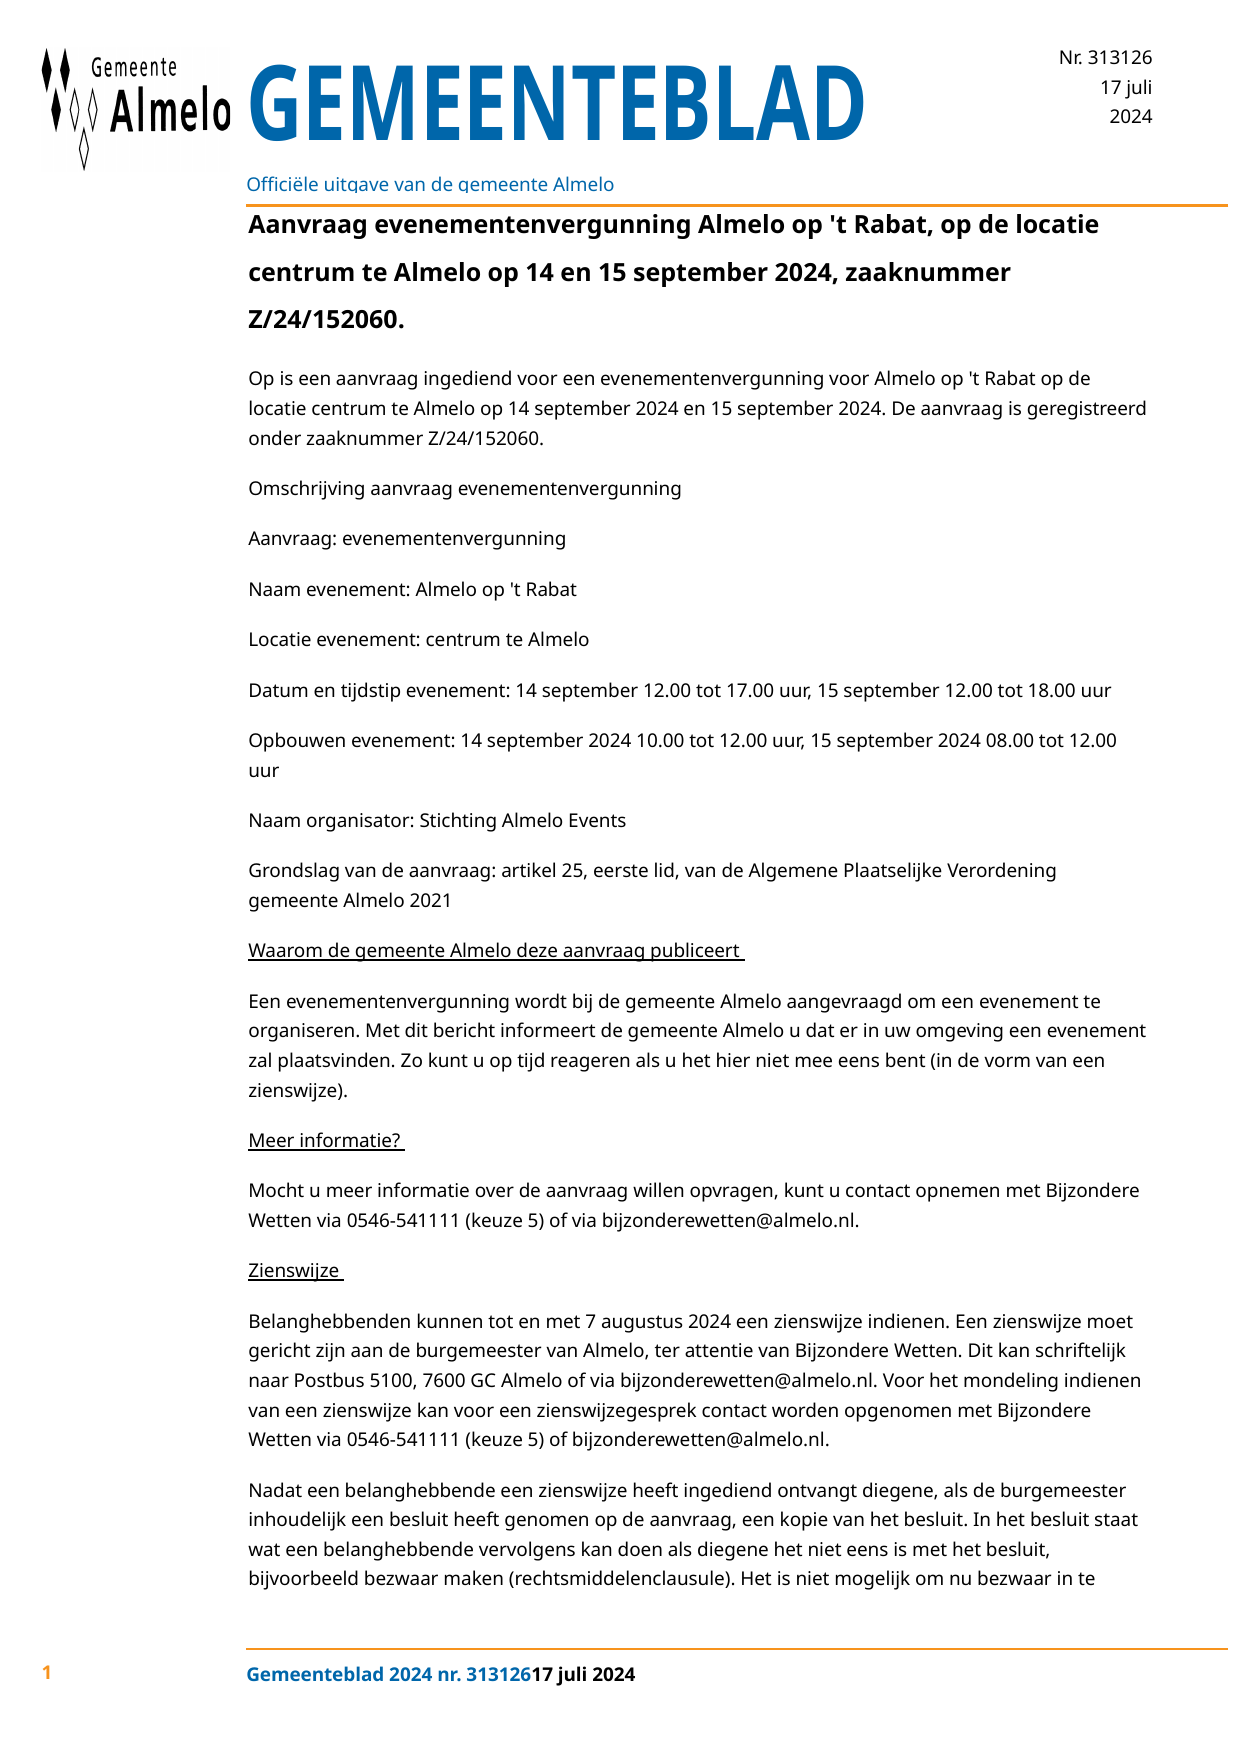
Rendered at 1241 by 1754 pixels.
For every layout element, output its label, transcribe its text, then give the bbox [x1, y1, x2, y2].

text Een evenementenvergunning wordt bij de gemeente Almelo aangevraagd om een evenement te organiseren. Met dit bericht informeert de gemeente Almelo u dat er in uw omgeving een evenement zal plaatsvinden. Zo kunt u op tijd reageren als u het hier niet mee eens bent (in de vorm van een zienswijze). [248, 988, 1152, 1102]
text Opbouwen evenement: 14 september 2024 10.00 tot 12.00 uur, 15 september 2024 08.00 tot 12.00 uur [248, 727, 1152, 782]
text Naam evenement: Almelo op 't Rabat [248, 576, 1152, 602]
text Nadat een belanghebbende een zienswijze heeft ingediend ontvangt diegene, als de burgemeester inhoudelijk een besluit heeft genomen op de aanvraag, een kopie van het besluit. In het besluit staat wat een belanghebbende vervolgens kan doen als diegene het niet eens is met het besluit, bijvoorbeeld bezwaar maken (rechtsmiddelenclausule). Het is niet mogelijk om nu bezwaar in te [248, 1477, 1152, 1591]
text Grondslag van de aanvraag: artikel 25, eerste lid, van de Algemene Plaatselijke Verordening gemeente Almelo 2021 [248, 858, 1152, 913]
text Op is een aanvraag ingediend voor een evenementenvergunning voor Almelo op 't Rabat op de locatie centrum te Almelo op 14 september 2024 en 15 september 2024. De aanvraag is geregistreerd onder zaaknummer Z/24/152060. [248, 366, 1152, 450]
text Meer informatie? [248, 1127, 1152, 1153]
text Belanghebbenden kunnen tot en met 7 augustus 2024 een zienswijze indienen. Een zienswijze moet gericht zijn aan de burgemeester van Almelo, ter attentie van Bijzondere Wetten. Dit kan schriftelijk naar Postbus 5100, 7600 GC Almelo of via bijzonderewetten@almelo.nl. Voor het mondeling indienen van een zienswijze kan voor een zienswijzegesprek contact worden opgenomen met Bijzondere Wetten via 0546-541111 (keuze 5) of bijzonderewetten@almelo.nl. [248, 1308, 1152, 1452]
text Naam organisator: Stichting Almelo Events [248, 807, 1152, 833]
text Waarom de gemeente Almelo deze aanvraag publiceert [248, 938, 1152, 963]
text Locatie evenement: centrum te Almelo [248, 626, 1152, 652]
text Omschrijving aanvraag evenementenvergunning [248, 475, 1152, 501]
text Datum en tijdstip evenement: 14 september 12.00 tot 17.00 uur, 15 september 12.00 tot 18.00 uur [248, 677, 1152, 702]
picture [41, 47, 231, 172]
text Aanvraag evenementenvergunning Almelo op 't Rabat, op de locatie centrum te Almelo op 14 en 15 september 2024, zaaknummer Z/24/152060. [248, 207, 1152, 336]
text Zienswijze [248, 1258, 1152, 1283]
text Mocht u meer informatie over de aanvraag willen opvragen, kunt u contact opnemen met Bijzondere Wetten via 0546-541111 (keuze 5) of via bijzonderewetten@almelo.nl. [248, 1178, 1152, 1233]
text Aanvraag: evenementenvergunning [248, 526, 1152, 551]
